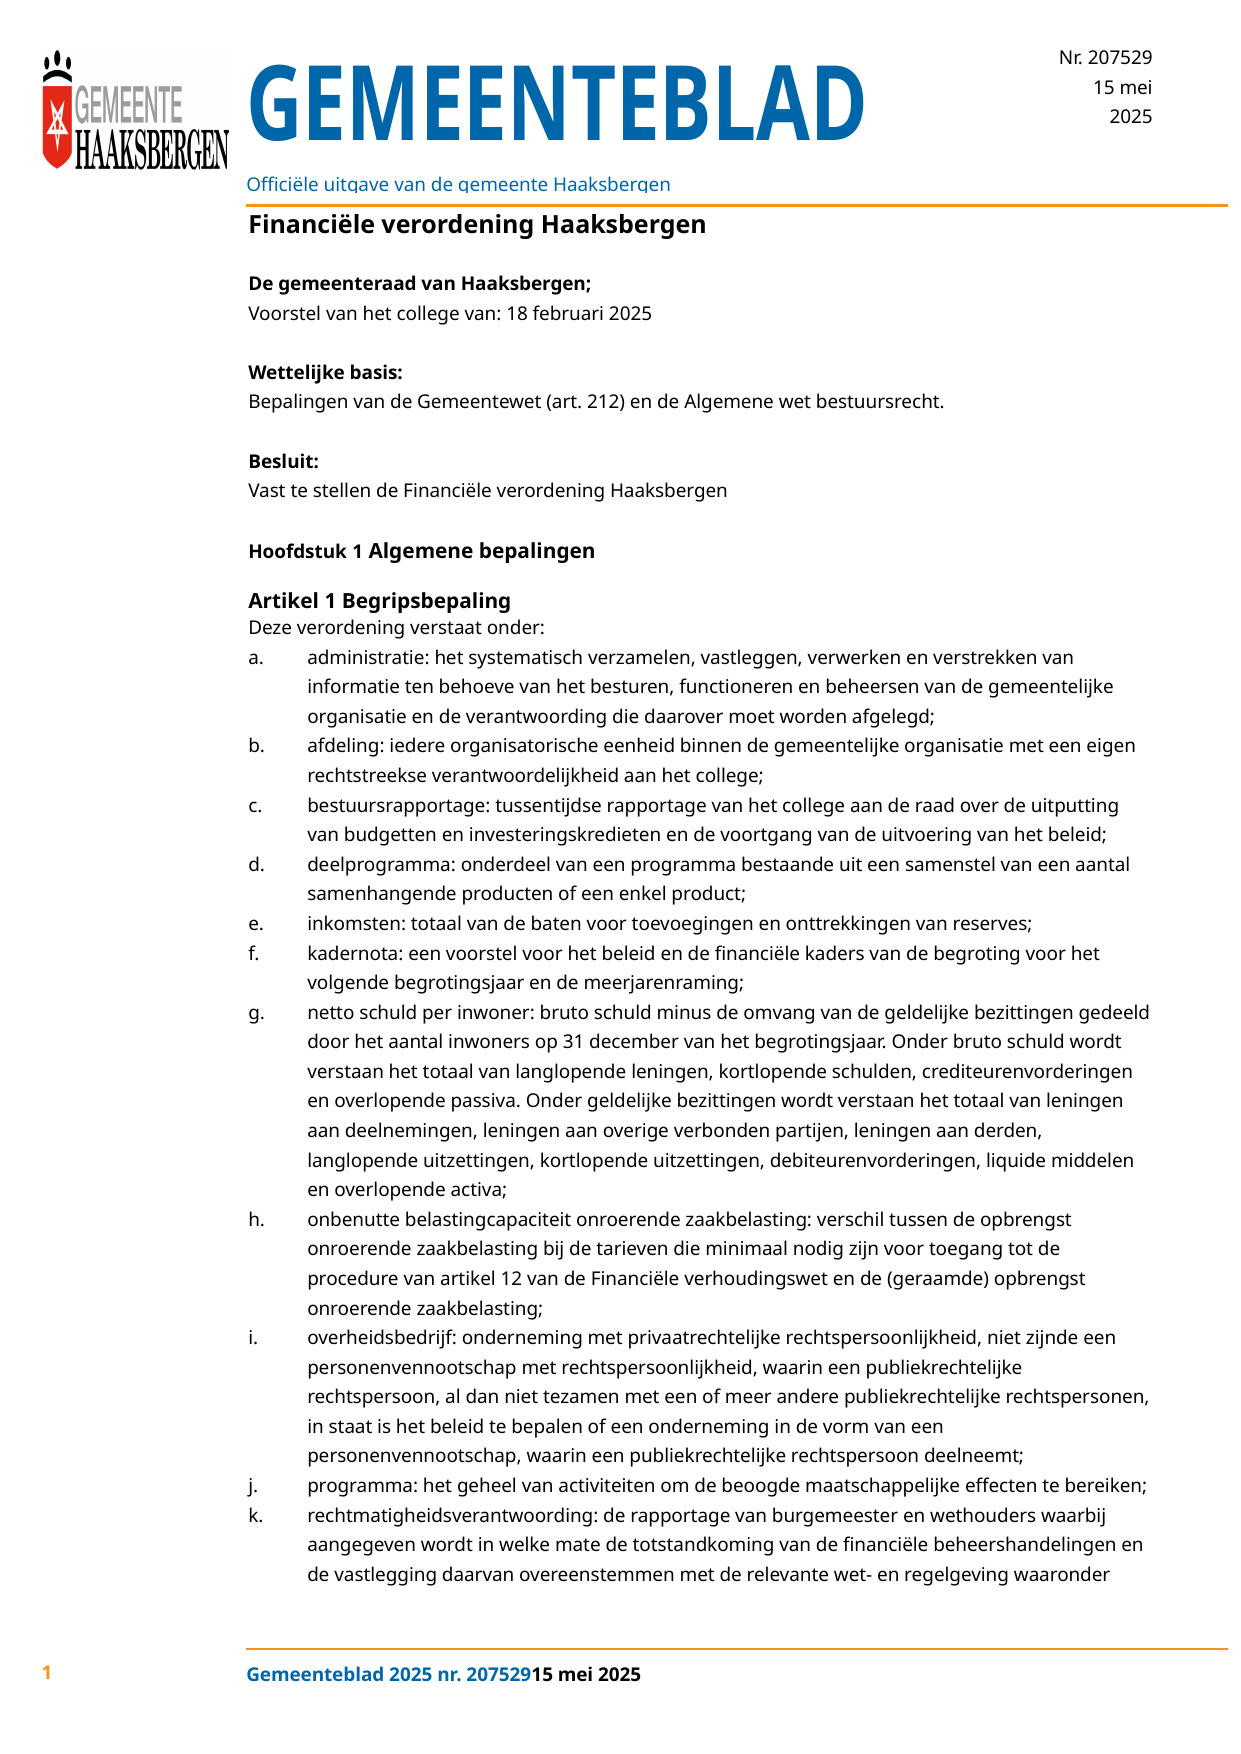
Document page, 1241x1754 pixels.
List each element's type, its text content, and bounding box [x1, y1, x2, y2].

list rechtmatigheidsverantwoording: de rapportage van burgemeester en wethouders waarbij aangegeven wordt in welke mate de totstandkoming van de financiële beheershandelingen en de vastlegging daarvan overeenstemmen met de relevante wet- en regelgeving waaronder [248, 1502, 1152, 1587]
list afdeling: iedere organisatorische eenheid binnen de gemeentelijke organisatie met een eigen rechtstreekse verantwoordelijkheid aan het college; [248, 733, 1152, 788]
text De gemeenteraad van Haaksbergen; [248, 270, 1152, 296]
text Wettelijke basis: [248, 359, 1152, 385]
text Hoofdstuk 1 Algemene bepalingen [248, 537, 1152, 565]
picture [41, 47, 231, 172]
text Artikel 1 Begripsbepaling [248, 586, 1152, 614]
text Vast te stellen de Financiële verordening Haaksbergen [248, 477, 1152, 503]
text Voorstel van het college van: 18 februari 2025 [248, 300, 1152, 326]
text Financiële verordening Haaksbergen [248, 207, 1152, 241]
text Deze verordening verstaat onder: [248, 614, 1152, 640]
text Besluit: [248, 448, 1152, 473]
list deelprogramma: onderdeel van een programma bestaande uit een samenstel van een aantal samenhangende producten of een enkel product; [248, 851, 1152, 906]
list bestuursrapportage: tussentijdse rapportage van het college aan de raad over de uitputting van budgetten en investeringskredieten en de voortgang van de uitvoering van het beleid; [248, 792, 1152, 847]
list administratie: het systematisch verzamelen, vastleggen, verwerken en verstrekken van informatie ten behoeve van het besturen, functioneren en beheersen van de gemeentelijke organisatie en de verantwoording die daarover moet worden afgelegd; [248, 644, 1152, 729]
list kadernota: een voorstel voor het beleid en de financiële kaders van de begroting voor het volgende begrotingsjaar en de meerjarenraming; [248, 940, 1152, 995]
list inkomsten: totaal van de baten voor toevoegingen en onttrekkingen van reserves; [248, 910, 1152, 936]
list overheidsbedrijf: onderneming met privaatrechtelijke rechtspersoonlijkheid, niet zijnde een personenvennootschap met rechtspersoonlijkheid, waarin een publiekrechtelijke rechtspersoon, al dan niet tezamen met een of meer andere publiekrechtelijke rechtspersonen, in staat is het beleid te bepalen of een onderneming in de vorm van een personenvennootschap, waarin een publiekrechtelijke rechtspersoon deelneemt; [248, 1324, 1152, 1468]
list netto schuld per inwoner: bruto schuld minus de omvang van de geldelijke bezittingen gedeeld door het aantal inwoners op 31 december van het begrotingsjaar. Onder bruto schuld wordt verstaan het totaal van langlopende leningen, kortlopende schulden, crediteurenvorderingen en overlopende passiva. Onder geldelijke bezittingen wordt verstaan het totaal van leningen aan deelnemingen, leningen aan overige verbonden partijen, leningen aan derden, langlopende uitzettingen, kortlopende uitzettingen, debiteurenvorderingen, liquide middelen en overlopende activa; [248, 999, 1152, 1202]
list onbenutte belastingcapaciteit onroerende zaakbelasting: verschil tussen de opbrengst onroerende zaakbelasting bij de tarieven die minimaal nodig zijn voor toegang tot de procedure van artikel 12 van de Financiële verhoudingswet en de (geraamde) opbrengst onroerende zaakbelasting; [248, 1206, 1152, 1320]
list programma: het geheel van activiteiten om de beoogde maatschappelijke effecten te bereiken; [248, 1472, 1152, 1498]
text Bepalingen van de Gemeentewet (art. 212) en de Algemene wet bestuursrecht. [248, 389, 1152, 414]
